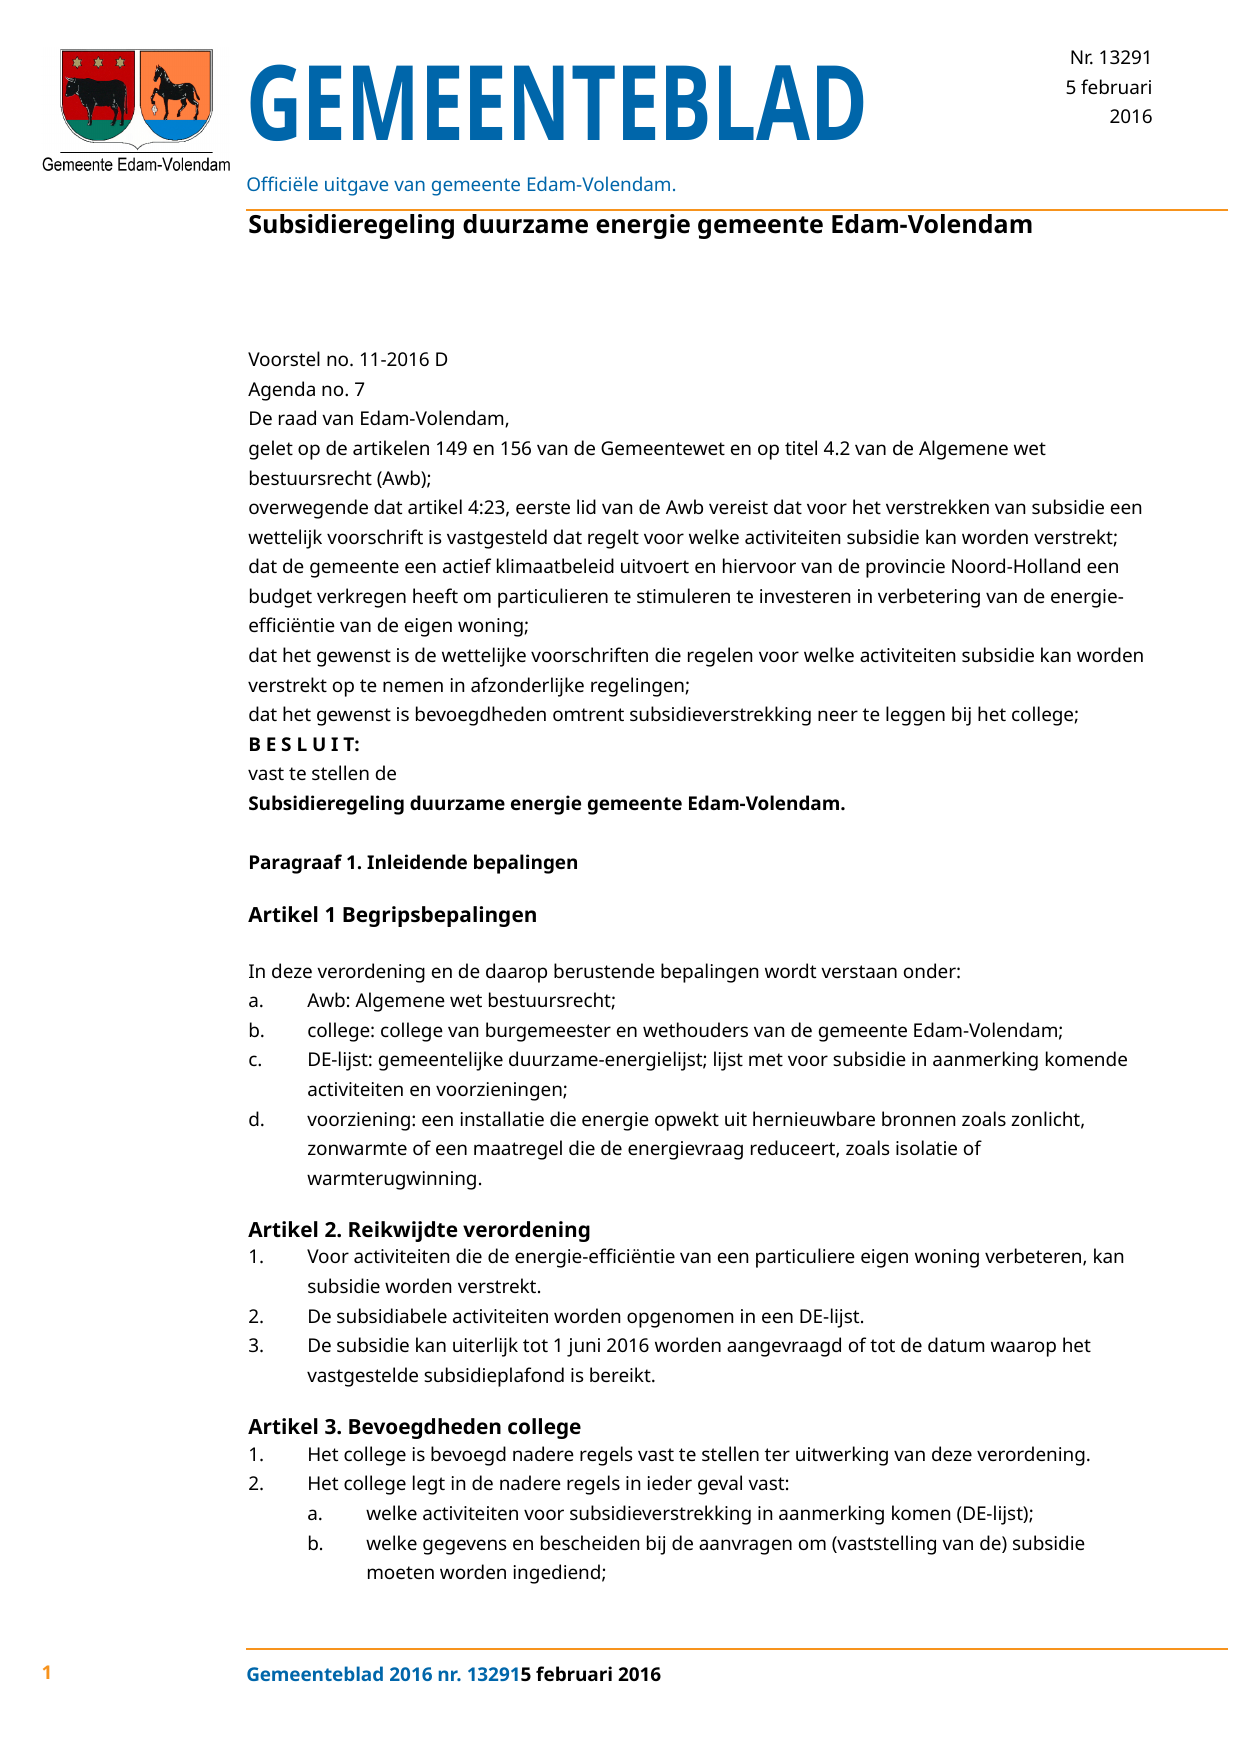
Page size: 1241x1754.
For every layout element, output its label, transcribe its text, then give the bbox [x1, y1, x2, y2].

list Het college is bevoegd nadere regels vast te stellen ter uitwerking van deze verordening. [248, 1441, 1152, 1467]
list Awb: Algemene wet bestuursrecht; [248, 987, 1152, 1013]
text vast te stellen de [248, 761, 1152, 786]
text Subsidieregeling duurzame energie gemeente Edam-Volendam [248, 211, 1152, 241]
list college: college van burgemeester en wethouders van de gemeente Edam-Volendam; [248, 1017, 1152, 1043]
list De subsidie kan uiterlijk tot 1 juni 2016 worden aangevraagd of tot de datum waarop het vastgestelde subsidieplafond is bereikt. [248, 1332, 1152, 1388]
text Agenda no. 7 [248, 376, 1152, 402]
text Voorstel no. 11-2016 D [248, 346, 1152, 372]
text In deze verordening en de daarop berustende bepalingen wordt verstaan onder: [248, 958, 1152, 983]
text gelet op de artikelen 149 en 156 van de Gemeentewet en op titel 4.2 van de Algemene wet bestuursrecht (Awb); [248, 435, 1152, 491]
list De subsidiabele activiteiten worden opgenomen in een DE-lijst. [248, 1303, 1152, 1329]
text Artikel 1 Begripsbepalingen [248, 900, 1152, 928]
text Artikel 3. Bevoegdheden college [248, 1412, 1152, 1441]
text dat de gemeente een actief klimaatbeleid uitvoert en hiervoor van de provincie Noord-Holland een budget verkregen heeft om particulieren te stimuleren te investeren in verbetering van de energie-efficiëntie van de eigen woning; [248, 553, 1152, 638]
list Voor activiteiten die de energie-efficiëntie van een particuliere eigen woning verbeteren, kan subsidie worden verstrekt. [248, 1244, 1152, 1299]
text Subsidieregeling duurzame energie gemeente Edam-Volendam. [248, 790, 1152, 816]
text De raad van Edam-Volendam, [248, 406, 1152, 431]
text overwegende dat artikel 4:23, eerste lid van de Awb vereist dat voor het verstrekken van subsidie een wettelijk voorschrift is vastgesteld dat regelt voor welke activiteiten subsidie kan worden verstrekt; [248, 494, 1152, 550]
list Het college legt in de nadere regels in ieder geval vast: [248, 1471, 1152, 1496]
text Artikel 2. Reikwijdte verordening [248, 1215, 1152, 1244]
text Paragraaf 1. Inleidende bepalingen [248, 849, 1152, 875]
list welke gegevens en bescheiden bij de aanvragen om (vaststelling van de) subsidie moeten worden ingediend; [307, 1530, 1152, 1585]
list DE-lijst: gemeentelijke duurzame-energielijst; lijst met voor subsidie in aanmerking komende activiteiten en voorzieningen; [248, 1047, 1152, 1102]
picture [41, 47, 231, 172]
text dat het gewenst is bevoegdheden omtrent subsidieverstrekking neer te leggen bij het college; [248, 701, 1152, 727]
text dat het gewenst is de wettelijke voorschriften die regelen voor welke activiteiten subsidie kan worden verstrekt op te nemen in afzonderlijke regelingen; [248, 642, 1152, 698]
list welke activiteiten voor subsidieverstrekking in aanmerking komen (DE-lijst); [307, 1500, 1152, 1526]
text B E S L U I T: [248, 731, 1152, 757]
list voorziening: een installatie die energie opwekt uit hernieuwbare bronnen zoals zonlicht, zonwarmte of een maatregel die de energievraag reduceert, zoals isolatie of warmterugwinning. [248, 1106, 1152, 1191]
